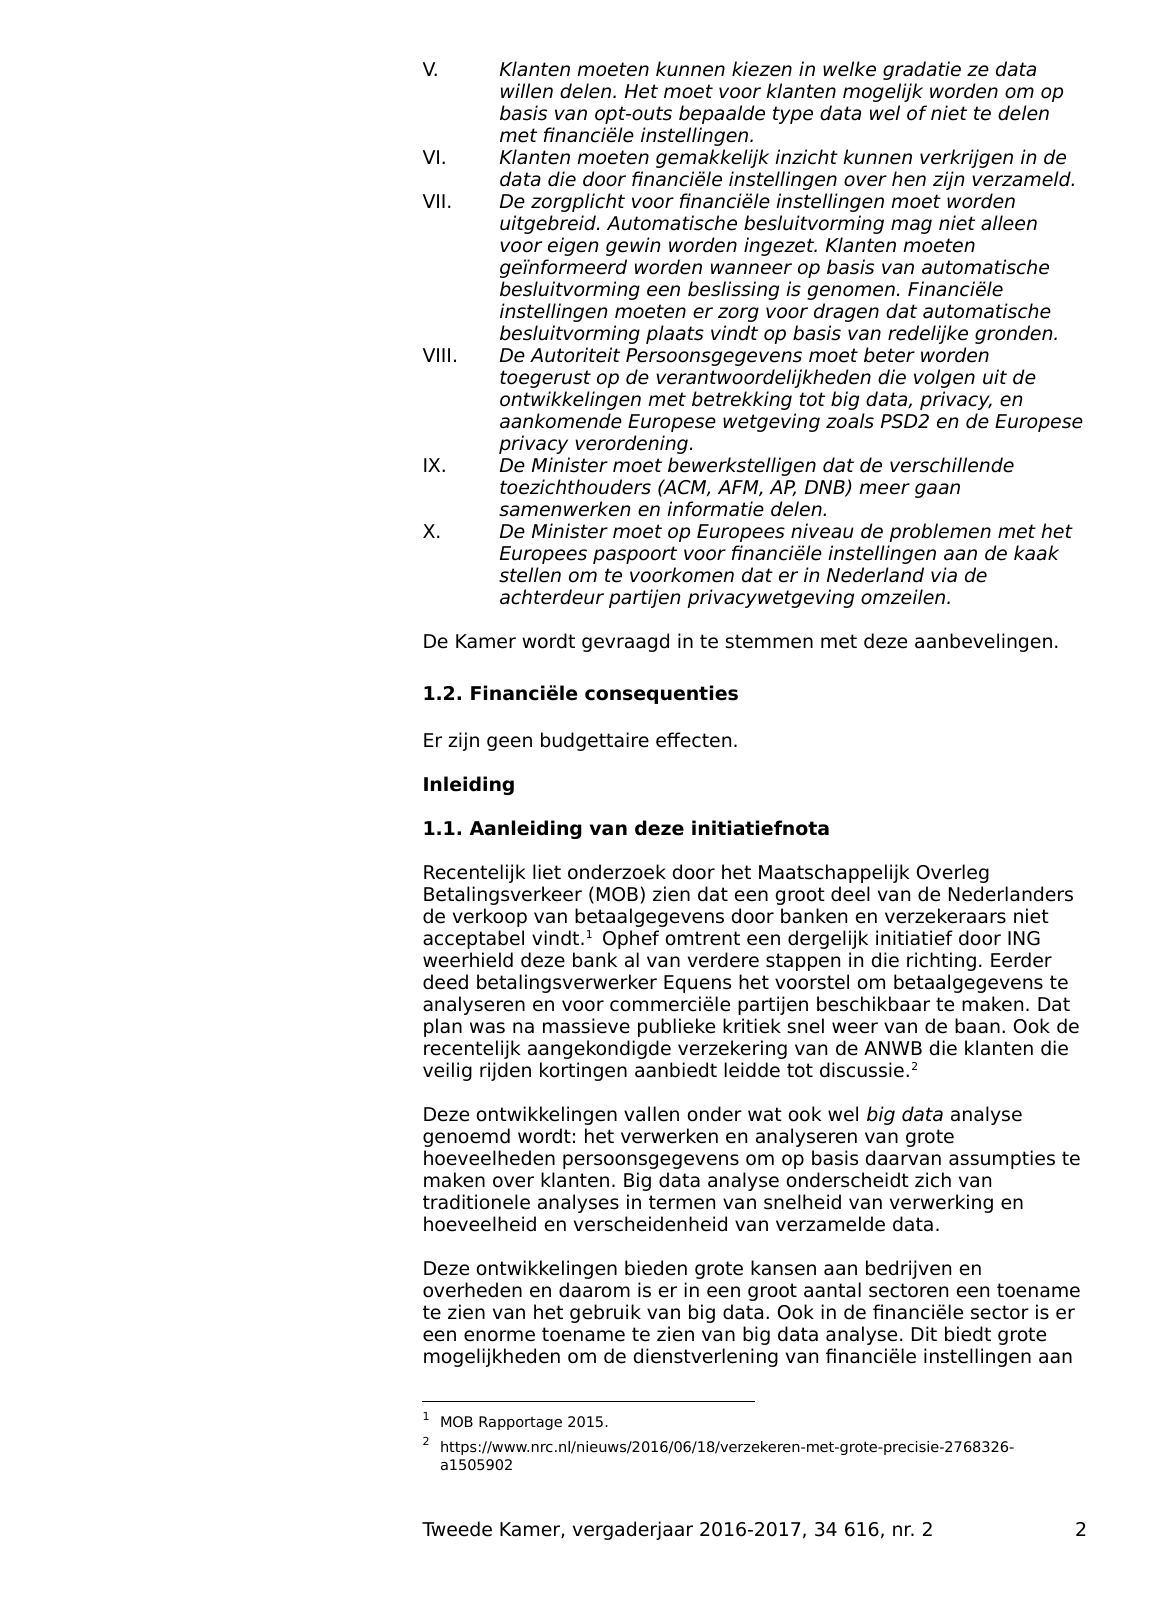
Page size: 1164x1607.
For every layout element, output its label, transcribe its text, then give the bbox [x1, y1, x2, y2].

subtitle 1.2. Financiële consequenties [422, 683, 1087, 705]
text Er zijn geen budgettaire effecten. [422, 730, 1087, 752]
text VI. Klanten moeten gemakkelijk inzicht kunnen verkrijgen in de data die door financiële instellingen over hen zijn verzameld. [422, 147, 1087, 191]
text V. Klanten moeten kunnen kiezen in welke gradatie ze data willen delen. Het moet voor klanten mogelijk worden om op basis van opt-outs bepaalde type data wel of niet te delen met financiële instellingen. [422, 59, 1087, 147]
text Deze ontwikkelingen bieden grote kansen aan bedrijven en overheden en daarom is er in een groot aantal sectoren een toename te zien van het gebruik van big data. Ook in de financiële sector is er een enorme toename te zien van big data analyse. Dit biedt grote mogelijkheden om de dienstverlening van financiële instellingen aan [422, 1258, 1087, 1368]
text VIII. De Autoriteit Persoonsgegevens moet beter worden toegerust op de verantwoordelijkheden die volgen uit de ontwikkelingen met betrekking tot big data, privacy, en aankomende Europese wetgeving zoals PSD2 en de Europese privacy verordening. [422, 345, 1087, 455]
text VII. De zorgplicht voor financiële instellingen moet worden uitgebreid. Automatische besluitvorming mag niet alleen voor eigen gewin worden ingezet. Klanten moeten geïnformeerd worden wanneer op basis van automatische besluitvorming een beslissing is genomen. Financiële instellingen moeten er zorg voor dragen dat automatische besluitvorming plaats vindt op basis van redelijke gronden. [422, 191, 1087, 345]
text De Kamer wordt gevraagd in te stemmen met deze aanbevelingen. [422, 631, 1087, 653]
text MOB Rapportage 2015. [422, 1410, 1087, 1432]
text Deze ontwikkelingen vallen onder wat ook wel big data analyse genoemd wordt: het verwerken en analyseren van grote hoeveelheden persoonsgegevens om op basis daarvan assumpties te maken over klanten. Big data analyse onderscheidt zich van traditionele analyses in termen van snelheid van verwerking en hoeveelheid en verscheidenheid van verzamelde data. [422, 1104, 1087, 1236]
subtitle Inleiding [422, 774, 1087, 796]
text IX. De Minister moet bewerkstelligen dat de verschillende toezichthouders (ACM, AFM, AP, DNB) meer gaan samenwerken en informatie delen. [422, 455, 1087, 521]
subtitle 1.1. Aanleiding van deze initiatiefnota [422, 818, 1087, 840]
text https://www.nrc.nl/nieuws/2016/06/18/verzekeren-met-grote-precisie-2768326-a1505902 [422, 1435, 1087, 1474]
text Recentelijk liet onderzoek door het Maatschappelijk Overleg Betalingsverkeer (MOB) zien dat een groot deel van de Nederlanders de verkoop van betaalgegevens door banken en verzekeraars niet acceptabel vindt. Ophef omtrent een dergelijk initiatief door ING weerhield deze bank al van verdere stappen in die richting. Eerder deed betalingsverwerker Equens het voorstel om betaalgegevens te analyseren en voor commerciële partijen beschikbaar te maken. Dat plan was na massieve publieke kritiek snel weer van de baan. Ook de recentelijk aangekondigde verzekering van de ANWB die klanten die veilig rijden kortingen aanbiedt leidde tot discussie. [422, 862, 1087, 1082]
text X. De Minister moet op Europees niveau de problemen met het Europees paspoort voor financiële instellingen aan de kaak stellen om te voorkomen dat er in Nederland via de achterdeur partijen privacywetgeving omzeilen. [422, 521, 1087, 608]
